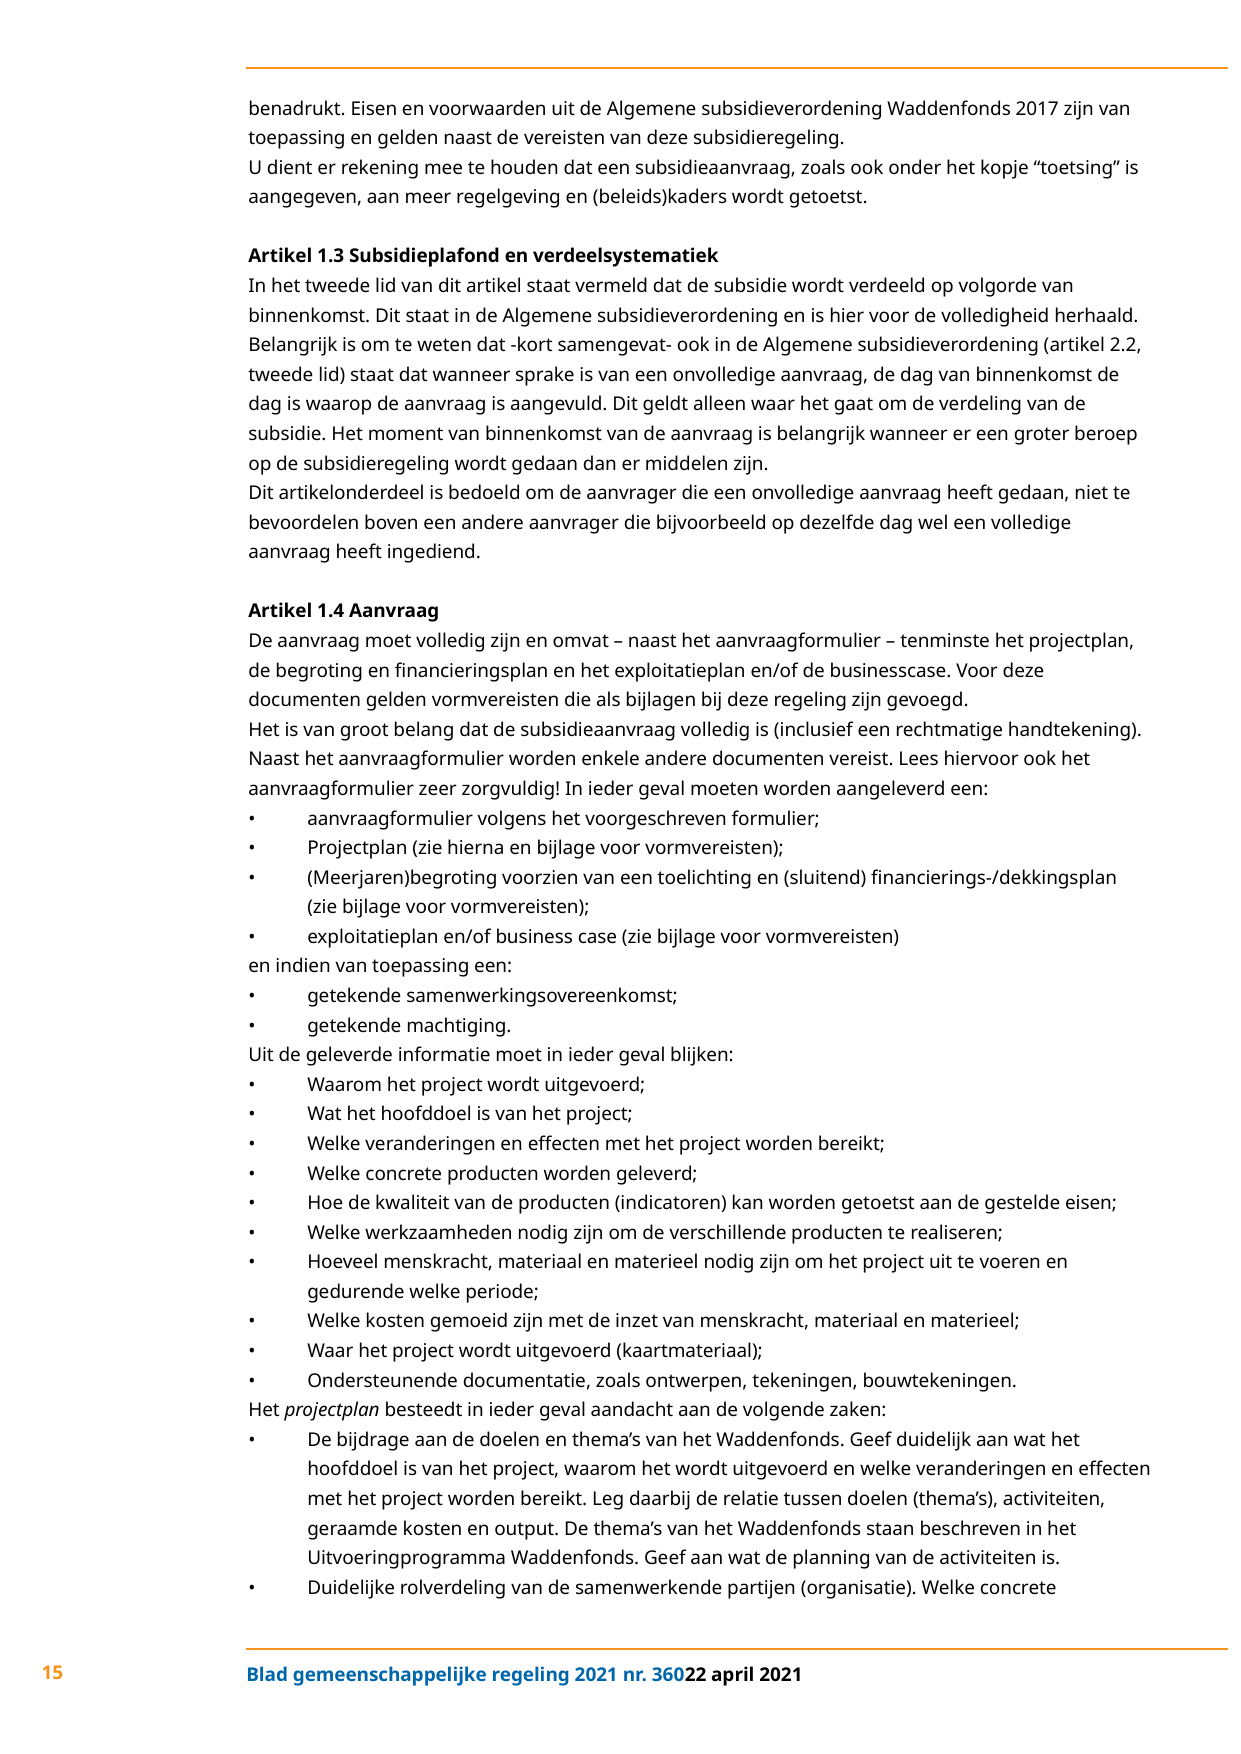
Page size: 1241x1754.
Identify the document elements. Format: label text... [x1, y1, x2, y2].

text Belangrijk is om te weten dat -kort samengevat- ook in de Algemene subsidieverordening (artikel 2.2, tweede lid) staat dat wanneer sprake is van een onvolledige aanvraag, de dag van binnenkomst de dag is waarop de aanvraag is aangevuld. Dit geldt alleen waar het gaat om de verdeling van de subsidie. Het moment van binnenkomst van de aanvraag is belangrijk wanneer er een groter beroep op de subsidieregeling wordt gedaan dan er middelen zijn. [248, 331, 1152, 476]
list Ondersteunende documentatie, zoals ontwerpen, tekeningen, bouwtekeningen. [248, 1367, 1152, 1393]
text Artikel 1.4 Aanvraag [248, 598, 1152, 623]
list getekende samenwerkingsovereenkomst; [248, 982, 1152, 1008]
list Hoe de kwaliteit van de producten (indicatoren) kan worden getoetst aan de gestelde eisen; [248, 1189, 1152, 1215]
text De aanvraag moet volledig zijn en omvat – naast het aanvraagformulier – tenminste het projectplan, de begroting en financieringsplan en het exploitatieplan en/of de businesscase. Voor deze documenten gelden vormvereisten die als bijlagen bij deze regeling zijn gevoegd. [248, 627, 1152, 712]
list (Meerjaren)begroting voorzien van een toelichting en (sluitend) financierings-/dekkingsplan (zie bijlage voor vormvereisten); [248, 864, 1152, 919]
picture [41, 47, 231, 172]
text Het is van groot belang dat de subsidieaanvraag volledig is (inclusief een rechtmatige handtekening). Naast het aanvraagformulier worden enkele andere documenten vereist. Lees hiervoor ook het aanvraagformulier zeer zorgvuldig! In ieder geval moeten worden aangeleverd een: [248, 716, 1152, 801]
text Uit de geleverde informatie moet in ieder geval blijken: [248, 1041, 1152, 1067]
text benadrukt. Eisen en voorwaarden uit de Algemene subsidieverordening Waddenfonds 2017 zijn van toepassing en gelden naast de vereisten van deze subsidieregeling. [248, 95, 1152, 150]
list aanvraagformulier volgens het voorgeschreven formulier; [248, 805, 1152, 831]
list Welke veranderingen en effecten met het project worden bereikt; [248, 1130, 1152, 1156]
list getekende machtiging. [248, 1012, 1152, 1038]
list Projectplan (zie hierna en bijlage voor vormvereisten); [248, 834, 1152, 860]
list Welke kosten gemoeid zijn met de inzet van menskracht, materiaal en materieel; [248, 1308, 1152, 1333]
text Het projectplan besteedt in ieder geval aandacht aan de volgende zaken: [248, 1396, 1152, 1422]
text Artikel 1.3 Subsidieplafond en verdeelsystematiek [248, 243, 1152, 268]
list Hoeveel menskracht, materiaal en materieel nodig zijn om het project uit te voeren en gedurende welke periode; [248, 1248, 1152, 1304]
text en indien van toepassing een: [248, 953, 1152, 978]
list Duidelijke rolverdeling van de samenwerkende partijen (organisatie). Welke concrete [248, 1574, 1152, 1600]
text In het tweede lid van dit artikel staat vermeld dat de subsidie wordt verdeeld op volgorde van binnenkomst. Dit staat in de Algemene subsidieverordening en is hier voor de volledigheid herhaald. [248, 272, 1152, 328]
list Welke werkzaamheden nodig zijn om de verschillende producten te realiseren; [248, 1219, 1152, 1245]
text Dit artikelonderdeel is bedoeld om de aanvrager die een onvolledige aanvraag heeft gedaan, niet te bevoordelen boven een andere aanvrager die bijvoorbeeld op dezelfde dag wel een volledige aanvraag heeft ingediend. [248, 479, 1152, 564]
list Wat het hoofddoel is van het project; [248, 1101, 1152, 1126]
text U dient er rekening mee te houden dat een subsidieaanvraag, zoals ook onder het kopje “toetsing” is aangegeven, aan meer regelgeving en (beleids)kaders wordt getoetst. [248, 154, 1152, 209]
list Waarom het project wordt uitgevoerd; [248, 1071, 1152, 1097]
list Waar het project wordt uitgevoerd (kaartmateriaal); [248, 1337, 1152, 1363]
list exploitatieplan en/of business case (zie bijlage voor vormvereisten) [248, 923, 1152, 949]
list De bijdrage aan de doelen en thema’s van het Waddenfonds. Geef duidelijk aan wat het hoofddoel is van het project, waarom het wordt uitgevoerd en welke veranderingen en effecten met het project worden bereikt. Leg daarbij de relatie tussen doelen (thema’s), activiteiten, geraamde kosten en output. De thema’s van het Waddenfonds staan beschreven in het Uitvoeringprogramma Waddenfonds. Geef aan wat de planning van de activiteiten is. [248, 1426, 1152, 1570]
list Welke concrete producten worden geleverd; [248, 1160, 1152, 1186]
